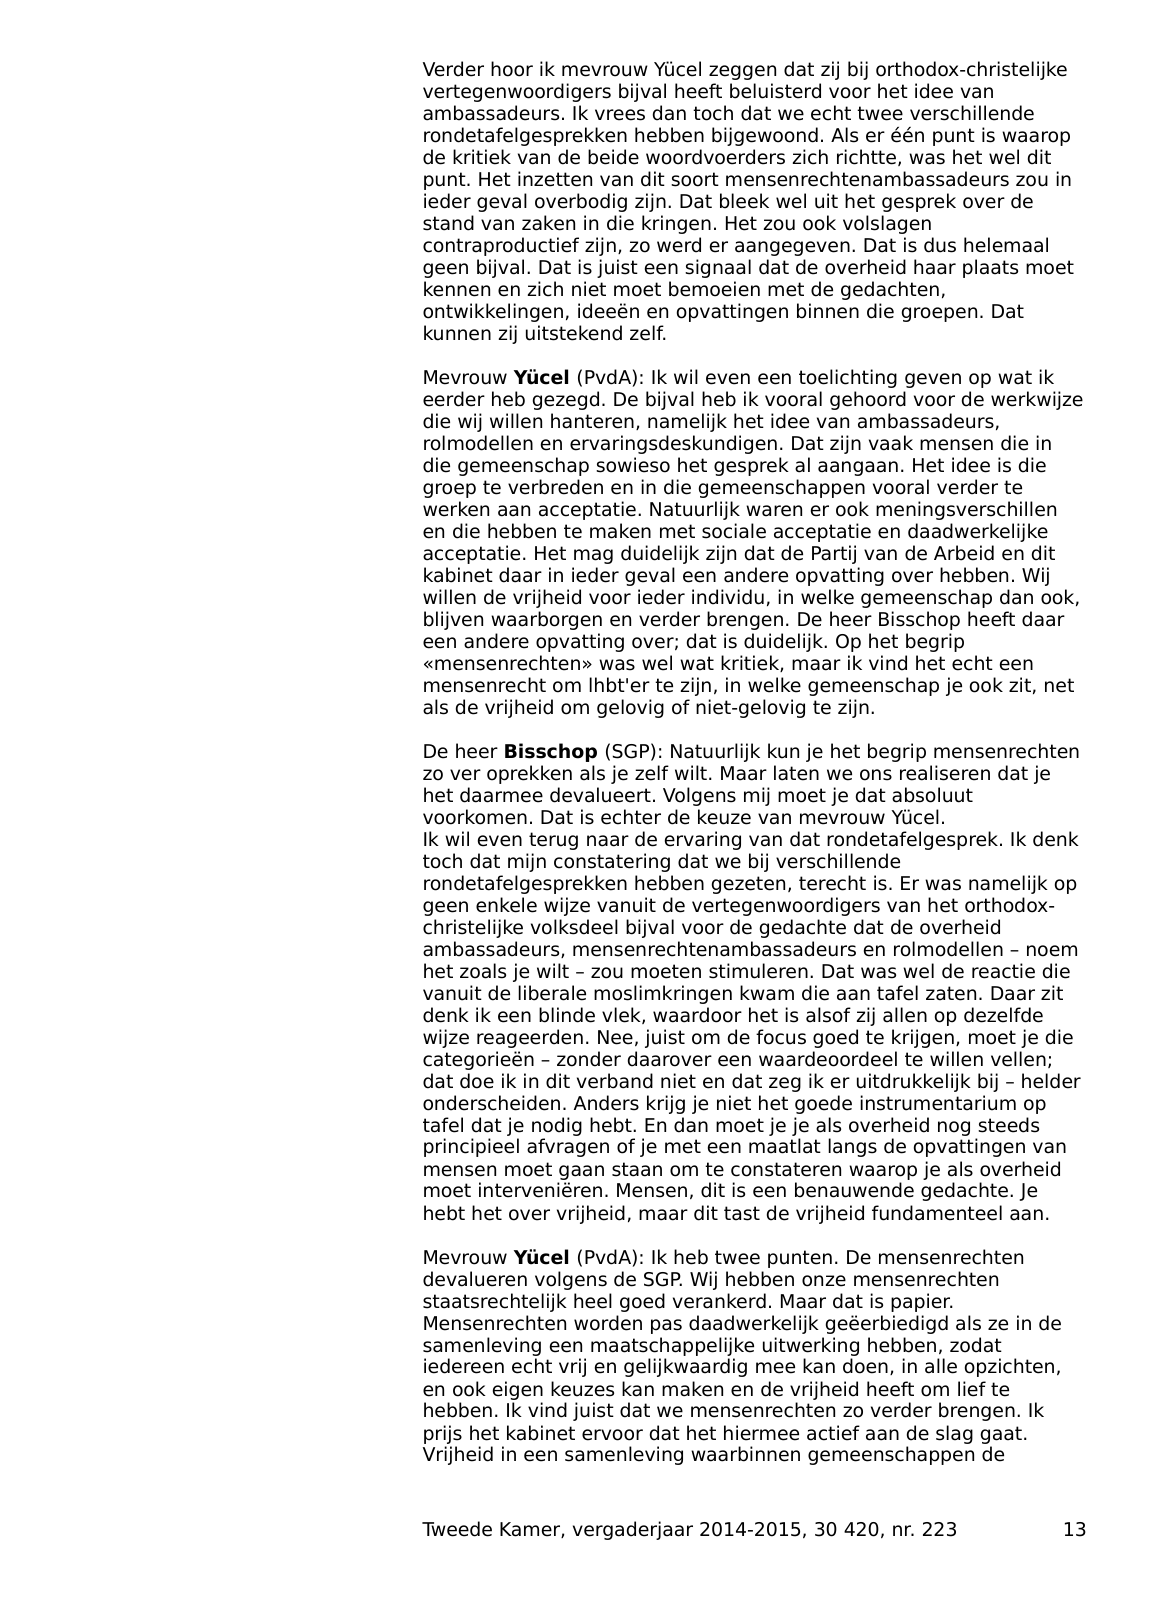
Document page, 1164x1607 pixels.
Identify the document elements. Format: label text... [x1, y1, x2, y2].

text Ik wil even terug naar de ervaring van dat rondetafelgesprek. Ik denk toch dat mijn constatering dat we bij verschillende rondetafelgesprekken hebben gezeten, terecht is. Er was namelijk op geen enkele wijze vanuit de vertegenwoordigers van het orthodox-christelijke volksdeel bijval voor de gedachte dat de overheid ambassadeurs, mensenrechtenambassadeurs en rolmodellen – noem het zoals je wilt – zou moeten stimuleren. Dat was wel de reactie die vanuit de liberale moslimkringen kwam die aan tafel zaten. Daar zit denk ik een blinde vlek, waardoor het is alsof zij allen op dezelfde wijze reageerden. Nee, juist om de focus goed te krijgen, moet je die categorieën – zonder daarover een waardeoordeel te willen vellen; dat doe ik in dit verband niet en dat zeg ik er uitdrukkelijk bij – helder onderscheiden. Anders krijg je niet het goede instrumentarium op tafel dat je nodig hebt. En dan moet je je als overheid nog steeds principieel afvragen of je met een maatlat langs de opvattingen van mensen moet gaan staan om te constateren waarop je als overheid moet interveniëren. Mensen, dit is een benauwende gedachte. Je hebt het over vrijheid, maar dit tast de vrijheid fundamenteel aan. [422, 829, 1087, 1224]
text Mevrouw Yücel (PvdA): Ik heb twee punten. De mensenrechten devalueren volgens de SGP. Wij hebben onze mensenrechten staatsrechtelijk heel goed verankerd. Maar dat is papier. Mensenrechten worden pas daadwerkelijk geëerbiedigd als ze in de samenleving een maatschappelijke uitwerking hebben, zodat iedereen echt vrij en gelijkwaardig mee kan doen, in alle opzichten, en ook eigen keuzes kan maken en de vrijheid heeft om lief te hebben. Ik vind juist dat we mensenrechten zo verder brengen. Ik prijs het kabinet ervoor dat het hiermee actief aan de slag gaat. Vrijheid in een samenleving waarbinnen gemeenschappen de [422, 1247, 1087, 1466]
text De heer Bisschop (SGP): Natuurlijk kun je het begrip mensenrechten zo ver oprekken als je zelf wilt. Maar laten we ons realiseren dat je het daarmee devalueert. Volgens mij moet je dat absoluut voorkomen. Dat is echter de keuze van mevrouw Yücel. [422, 741, 1087, 829]
text Verder hoor ik mevrouw Yücel zeggen dat zij bij orthodox-christelijke vertegenwoordigers bijval heeft beluisterd voor het idee van ambassadeurs. Ik vrees dan toch dat we echt twee verschillende rondetafelgesprekken hebben bijgewoond. Als er één punt is waarop de kritiek van de beide woordvoerders zich richtte, was het wel dit punt. Het inzetten van dit soort mensenrechtenambassadeurs zou in ieder geval overbodig zijn. Dat bleek wel uit het gesprek over de stand van zaken in die kringen. Het zou ook volslagen contraproductief zijn, zo werd er aangegeven. Dat is dus helemaal geen bijval. Dat is juist een signaal dat de overheid haar plaats moet kennen en zich niet moet bemoeien met de gedachten, ontwikkelingen, ideeën en opvattingen binnen die groepen. Dat kunnen zij uitstekend zelf. [422, 59, 1087, 345]
text Mevrouw Yücel (PvdA): Ik wil even een toelichting geven op wat ik eerder heb gezegd. De bijval heb ik vooral gehoord voor de werkwijze die wij willen hanteren, namelijk het idee van ambassadeurs, rolmodellen en ervaringsdeskundigen. Dat zijn vaak mensen die in die gemeenschap sowieso het gesprek al aangaan. Het idee is die groep te verbreden en in die gemeenschappen vooral verder te werken aan acceptatie. Natuurlijk waren er ook meningsverschillen en die hebben te maken met sociale acceptatie en daadwerkelijke acceptatie. Het mag duidelijk zijn dat de Partij van de Arbeid en dit kabinet daar in ieder geval een andere opvatting over hebben. Wij willen de vrijheid voor ieder individu, in welke gemeenschap dan ook, blijven waarborgen en verder brengen. De heer Bisschop heeft daar een andere opvatting over; dat is duidelijk. Op het begrip «mensenrechten» was wel wat kritiek, maar ik vind het echt een mensenrecht om lhbt'er te zijn, in welke gemeenschap je ook zit, net als de vrijheid om gelovig of niet-gelovig te zijn. [422, 367, 1087, 719]
